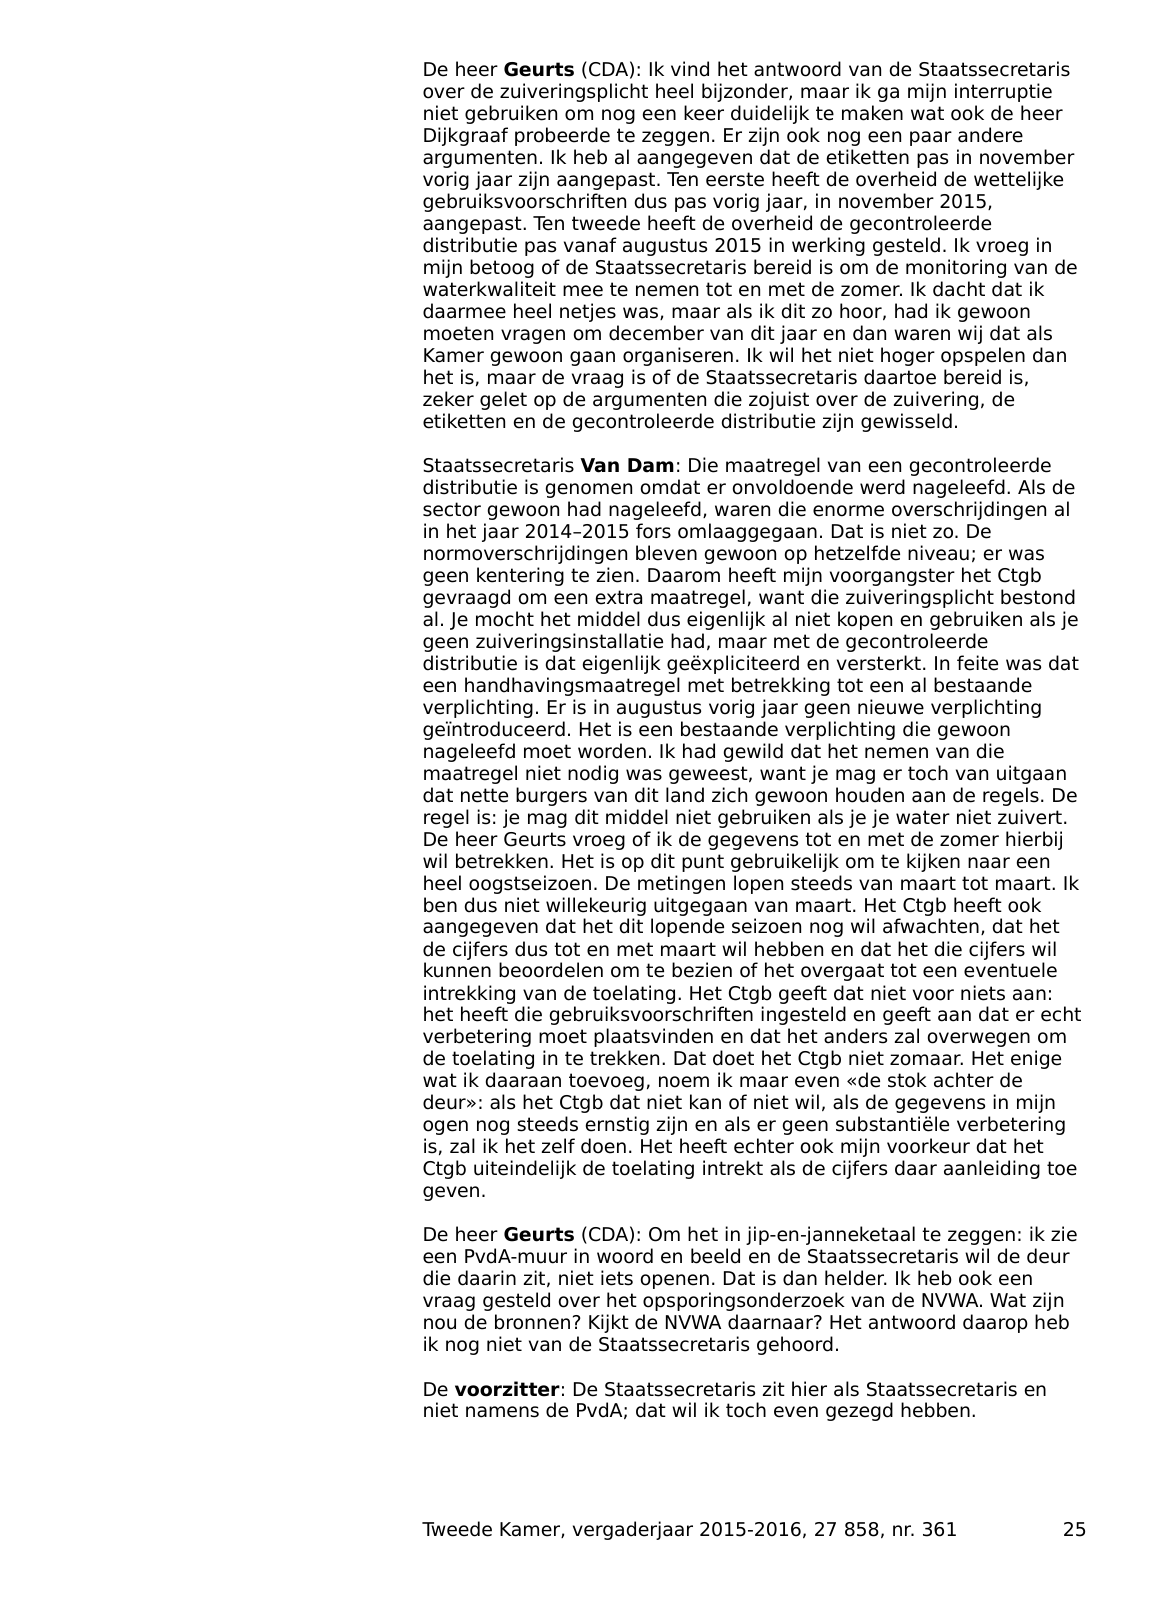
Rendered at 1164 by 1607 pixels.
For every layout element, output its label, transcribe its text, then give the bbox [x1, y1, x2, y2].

text De heer Geurts (CDA): Om het in jip-en-janneketaal te zeggen: ik zie een PvdA-muur in woord en beeld en de Staatssecretaris wil de deur die daarin zit, niet iets openen. Dat is dan helder. Ik heb ook een vraag gesteld over het opsporingsonderzoek van de NVWA. Wat zijn nou de bronnen? Kijkt de NVWA daarnaar? Het antwoord daarop heb ik nog niet van de Staatssecretaris gehoord. [422, 1224, 1087, 1356]
text De heer Geurts vroeg of ik de gegevens tot en met de zomer hierbij wil betrekken. Het is op dit punt gebruikelijk om te kijken naar een heel oogstseizoen. De metingen lopen steeds van maart tot maart. Ik ben dus niet willekeurig uitgegaan van maart. Het Ctgb heeft ook aangegeven dat het dit lopende seizoen nog wil afwachten, dat het de cijfers dus tot en met maart wil hebben en dat het die cijfers wil kunnen beoordelen om te bezien of het overgaat tot een eventuele intrekking van de toelating. Het Ctgb geeft dat niet voor niets aan: het heeft die gebruiksvoorschriften ingesteld en geeft aan dat er echt verbetering moet plaatsvinden en dat het anders zal overwegen om de toelating in te trekken. Dat doet het Ctgb niet zomaar. Het enige wat ik daaraan toevoeg, noem ik maar even «de stok achter de deur»: als het Ctgb dat niet kan of niet wil, als de gegevens in mijn ogen nog steeds ernstig zijn en als er geen substantiële verbetering is, zal ik het zelf doen. Het heeft echter ook mijn voorkeur dat het Ctgb uiteindelijk de toelating intrekt als de cijfers daar aanleiding toe geven. [422, 828, 1087, 1202]
text De heer Geurts (CDA): Ik vind het antwoord van de Staatssecretaris over de zuiveringsplicht heel bijzonder, maar ik ga mijn interruptie niet gebruiken om nog een keer duidelijk te maken wat ook de heer Dijkgraaf probeerde te zeggen. Er zijn ook nog een paar andere argumenten. Ik heb al aangegeven dat de etiketten pas in november vorig jaar zijn aangepast. Ten eerste heeft de overheid de wettelijke gebruiksvoorschriften dus pas vorig jaar, in november 2015, aangepast. Ten tweede heeft de overheid de gecontroleerde distributie pas vanaf augustus 2015 in werking gesteld. Ik vroeg in mijn betoog of de Staatssecretaris bereid is om de monitoring van de waterkwaliteit mee te nemen tot en met de zomer. Ik dacht dat ik daarmee heel netjes was, maar als ik dit zo hoor, had ik gewoon moeten vragen om december van dit jaar en dan waren wij dat als Kamer gewoon gaan organiseren. Ik wil het niet hoger opspelen dan het is, maar de vraag is of de Staatssecretaris daartoe bereid is, zeker gelet op de argumenten die zojuist over de zuivering, de etiketten en de gecontroleerde distributie zijn gewisseld. [422, 59, 1087, 433]
text De voorzitter: De Staatssecretaris zit hier als Staatssecretaris en niet namens de PvdA; dat wil ik toch even gezegd hebben. [422, 1378, 1087, 1422]
text Staatssecretaris Van Dam: Die maatregel van een gecontroleerde distributie is genomen omdat er onvoldoende werd nageleefd. Als de sector gewoon had nageleefd, waren die enorme overschrijdingen al in het jaar 2014–2015 fors omlaaggegaan. Dat is niet zo. De normoverschrijdingen bleven gewoon op hetzelfde niveau; er was geen kentering te zien. Daarom heeft mijn voorgangster het Ctgb gevraagd om een extra maatregel, want die zuiveringsplicht bestond al. Je mocht het middel dus eigenlijk al niet kopen en gebruiken als je geen zuiveringsinstallatie had, maar met de gecontroleerde distributie is dat eigenlijk geëxpliciteerd en versterkt. In feite was dat een handhavingsmaatregel met betrekking tot een al bestaande verplichting. Er is in augustus vorig jaar geen nieuwe verplichting geïntroduceerd. Het is een bestaande verplichting die gewoon nageleefd moet worden. Ik had gewild dat het nemen van die maatregel niet nodig was geweest, want je mag er toch van uitgaan dat nette burgers van dit land zich gewoon houden aan de regels. De regel is: je mag dit middel niet gebruiken als je je water niet zuivert. [422, 455, 1087, 828]
